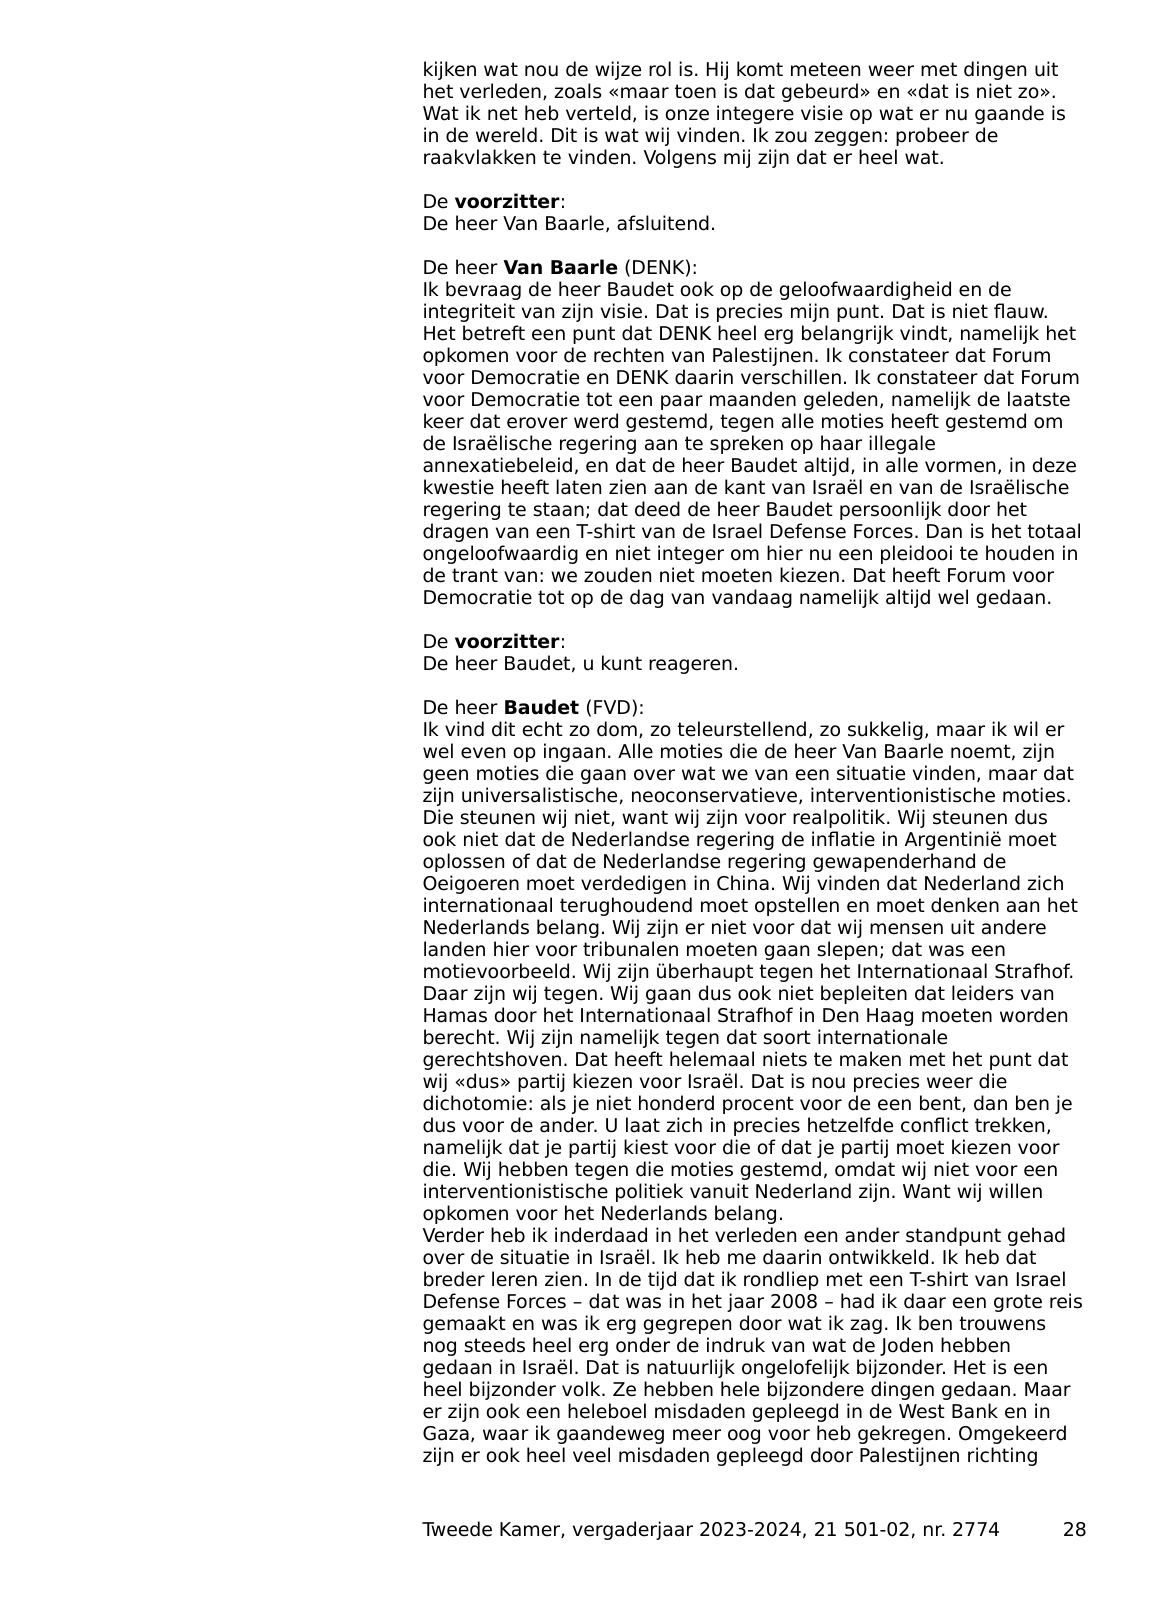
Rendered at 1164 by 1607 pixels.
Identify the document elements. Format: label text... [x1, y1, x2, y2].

text De heer Van Baarle (DENK): [422, 257, 1087, 279]
text Ik bevraag de heer Baudet ook op de geloofwaardigheid en de integriteit van zijn visie. Dat is precies mijn punt. Dat is niet flauw. Het betreft een punt dat DENK heel erg belangrijk vindt, namelijk het opkomen voor de rechten van Palestijnen. Ik constateer dat Forum voor Democratie en DENK daarin verschillen. Ik constateer dat Forum voor Democratie tot een paar maanden geleden, namelijk de laatste keer dat erover werd gestemd, tegen alle moties heeft gestemd om de Israëlische regering aan te spreken op haar illegale annexatiebeleid, en dat de heer Baudet altijd, in alle vormen, in deze kwestie heeft laten zien aan de kant van Israël en van de Israëlische regering te staan; dat deed de heer Baudet persoonlijk door het dragen van een T-shirt van de Israel Defense Forces. Dan is het totaal ongeloofwaardig en niet integer om hier nu een pleidooi te houden in de trant van: we zouden niet moeten kiezen. Dat heeft Forum voor Democratie tot op de dag van vandaag namelijk altijd wel gedaan. [422, 279, 1087, 609]
text De heer Baudet, u kunt reageren. [422, 653, 1087, 675]
text De heer Baudet (FVD): [422, 697, 1087, 719]
text De voorzitter: [422, 191, 1087, 213]
text Ik vind dit echt zo dom, zo teleurstellend, zo sukkelig, maar ik wil er wel even op ingaan. Alle moties die de heer Van Baarle noemt, zijn geen moties die gaan over wat we van een situatie vinden, maar dat zijn universalistische, neoconservatieve, interventionistische moties. Die steunen wij niet, want wij zijn voor realpolitik. Wij steunen dus ook niet dat de Nederlandse regering de inflatie in Argentinië moet oplossen of dat de Nederlandse regering gewapenderhand de Oeigoeren moet verdedigen in China. Wij vinden dat Nederland zich internationaal terughoudend moet opstellen en moet denken aan het Nederlands belang. Wij zijn er niet voor dat wij mensen uit andere landen hier voor tribunalen moeten gaan slepen; dat was een motievoorbeeld. Wij zijn überhaupt tegen het Internationaal Strafhof. Daar zijn wij tegen. Wij gaan dus ook niet bepleiten dat leiders van Hamas door het Internationaal Strafhof in Den Haag moeten worden berecht. Wij zijn namelijk tegen dat soort internationale gerechtshoven. Dat heeft helemaal niets te maken met het punt dat wij «dus» partij kiezen voor Israël. Dat is nou precies weer die dichotomie: als je niet honderd procent voor de een bent, dan ben je dus voor de ander. U laat zich in precies hetzelfde conflict trekken, namelijk dat je partij kiest voor die of dat je partij moet kiezen voor die. Wij hebben tegen die moties gestemd, omdat wij niet voor een interventionistische politiek vanuit Nederland zijn. Want wij willen opkomen voor het Nederlands belang. [422, 719, 1087, 1225]
text Verder heb ik inderdaad in het verleden een ander standpunt gehad over de situatie in Israël. Ik heb me daarin ontwikkeld. Ik heb dat breder leren zien. In de tijd dat ik rondliep met een T-shirt van Israel Defense Forces – dat was in het jaar 2008 – had ik daar een grote reis gemaakt en was ik erg gegrepen door wat ik zag. Ik ben trouwens nog steeds heel erg onder de indruk van wat de Joden hebben gedaan in Israël. Dat is natuurlijk ongelofelijk bijzonder. Het is een heel bijzonder volk. Ze hebben hele bijzondere dingen gedaan. Maar er zijn ook een heleboel misdaden gepleegd in de West Bank en in Gaza, waar ik gaandeweg meer oog voor heb gekregen. Omgekeerd zijn er ook heel veel misdaden gepleegd door Palestijnen richting [422, 1225, 1087, 1467]
text kijken wat nou de wijze rol is. Hij komt meteen weer met dingen uit het verleden, zoals «maar toen is dat gebeurd» en «dat is niet zo». Wat ik net heb verteld, is onze integere visie op wat er nu gaande is in de wereld. Dit is wat wij vinden. Ik zou zeggen: probeer de raakvlakken te vinden. Volgens mij zijn dat er heel wat. [422, 59, 1087, 169]
text De voorzitter: [422, 631, 1087, 653]
text De heer Van Baarle, afsluitend. [422, 213, 1087, 235]
